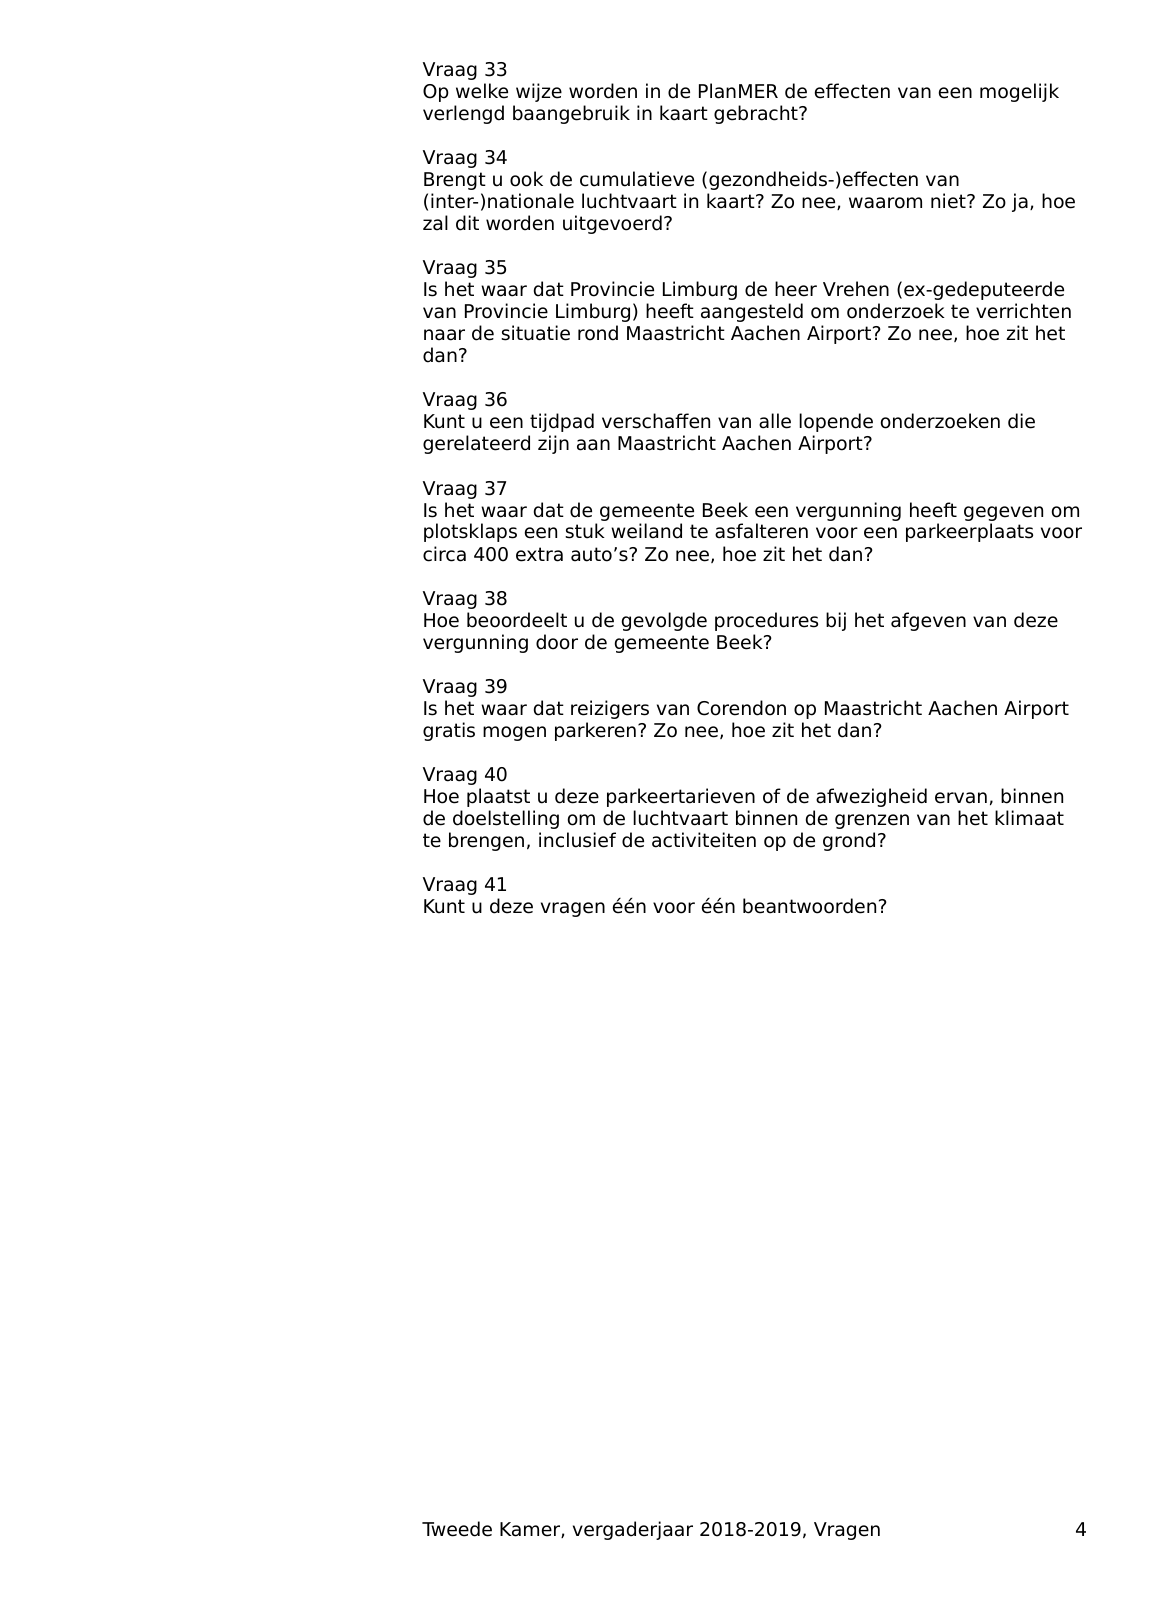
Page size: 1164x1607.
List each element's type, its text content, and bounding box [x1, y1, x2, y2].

text Vraag 34 [422, 147, 1087, 169]
text Hoe plaatst u deze parkeertarieven of de afwezigheid ervan, binnen de doelstelling om de luchtvaart binnen de grenzen van het klimaat te brengen, inclusief de activiteiten op de grond? [422, 786, 1087, 852]
text Hoe beoordeelt u de gevolgde procedures bij het afgeven van deze vergunning door de gemeente Beek? [422, 609, 1087, 653]
text Vraag 41 [422, 874, 1087, 896]
text Vraag 35 [422, 257, 1087, 279]
text Vraag 39 [422, 676, 1087, 698]
text Is het waar dat de gemeente Beek een vergunning heeft gegeven om plotsklaps een stuk weiland te asfalteren voor een parkeerplaats voor circa 400 extra auto’s? Zo nee, hoe zit het dan? [422, 499, 1087, 565]
text Op welke wijze worden in de PlanMER de effecten van een mogelijk verlengd baangebruik in kaart gebracht? [422, 81, 1087, 125]
text Is het waar dat reizigers van Corendon op Maastricht Aachen Airport gratis mogen parkeren? Zo nee, hoe zit het dan? [422, 698, 1087, 742]
text Vraag 40 [422, 764, 1087, 786]
text Kunt u deze vragen één voor één beantwoorden? [422, 896, 1087, 918]
text Vraag 37 [422, 477, 1087, 499]
text Kunt u een tijdpad verschaffen van alle lopende onderzoeken die gerelateerd zijn aan Maastricht Aachen Airport? [422, 411, 1087, 455]
text Is het waar dat Provincie Limburg de heer Vrehen (ex-gedeputeerde van Provincie Limburg) heeft aangesteld om onderzoek te verrichten naar de situatie rond Maastricht Aachen Airport? Zo nee, hoe zit het dan? [422, 279, 1087, 367]
text Brengt u ook de cumulatieve (gezondheids-)effecten van (inter-)nationale luchtvaart in kaart? Zo nee, waarom niet? Zo ja, hoe zal dit worden uitgevoerd? [422, 169, 1087, 235]
text Vraag 38 [422, 588, 1087, 609]
text Vraag 33 [422, 59, 1087, 81]
text Vraag 36 [422, 389, 1087, 411]
